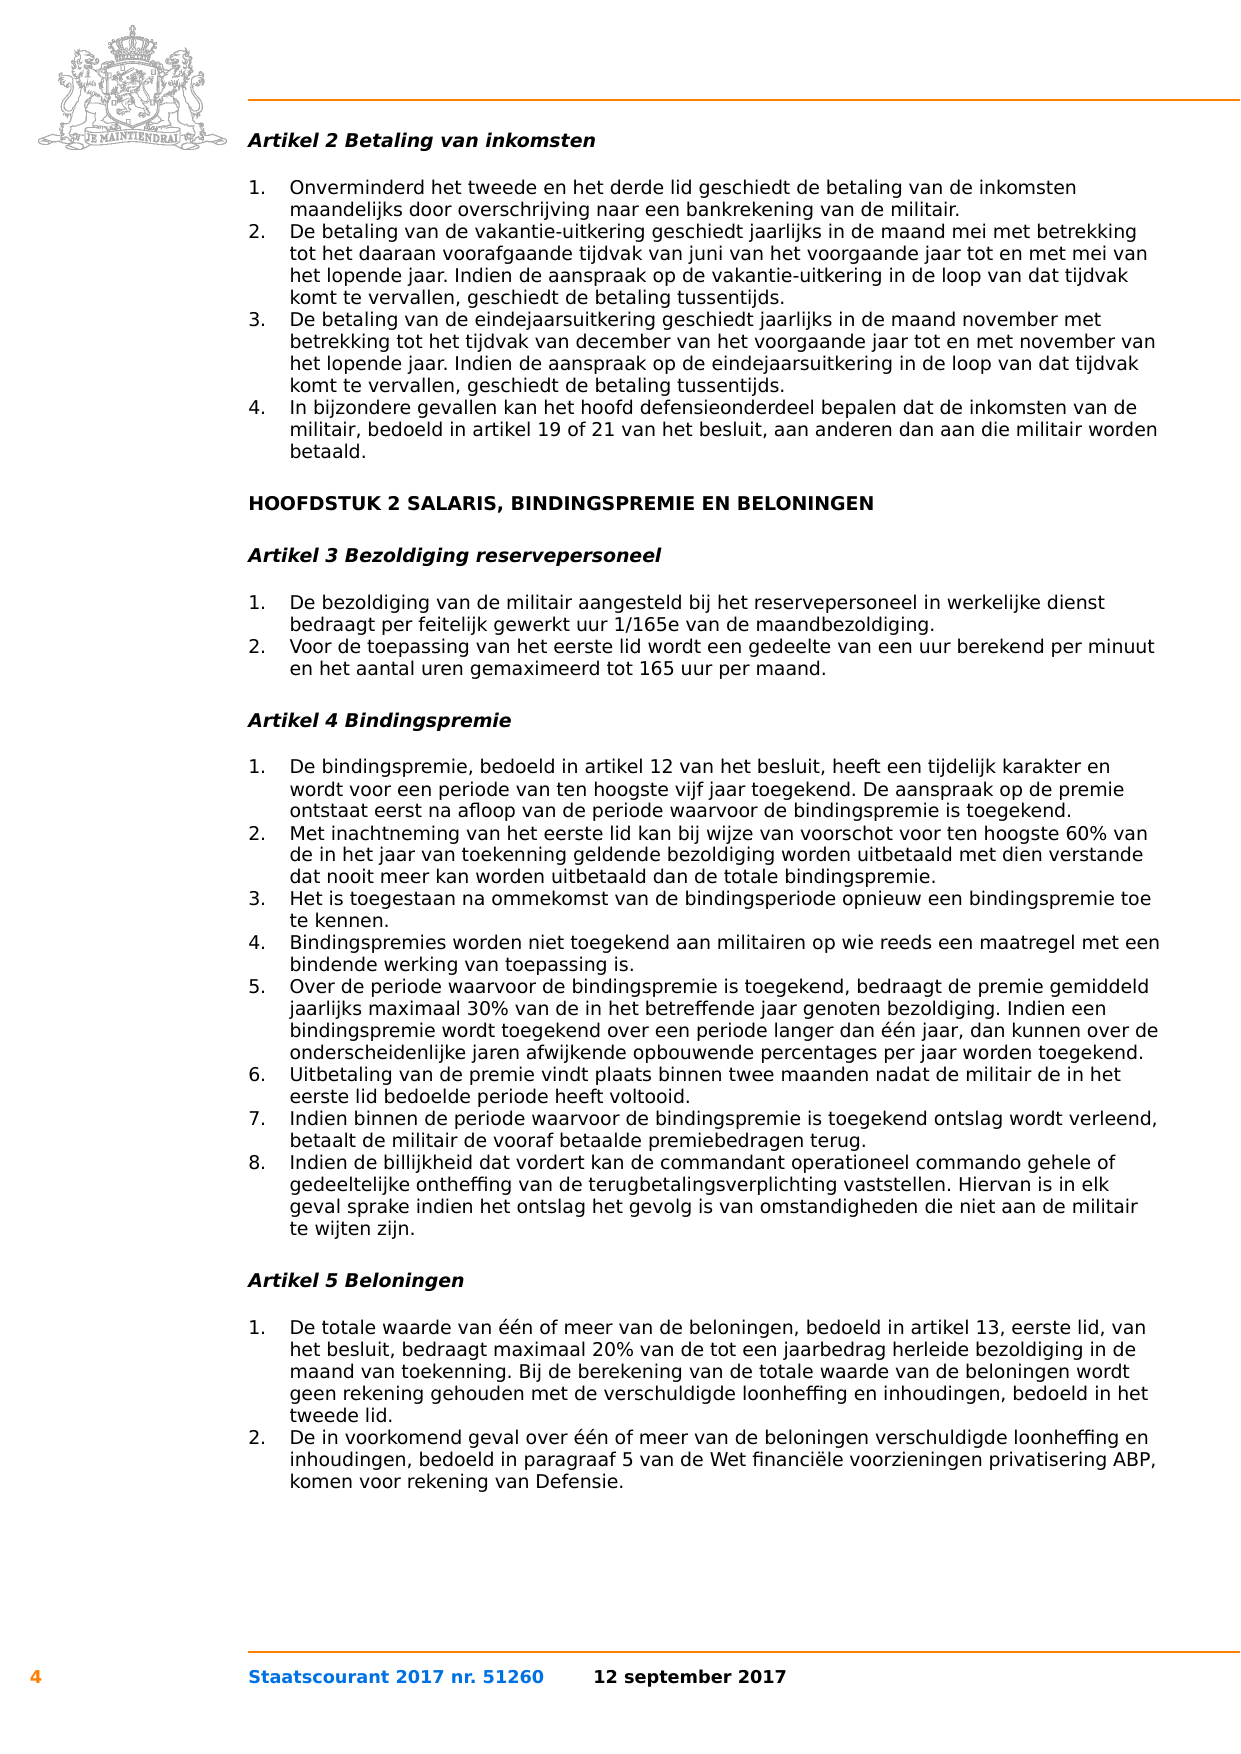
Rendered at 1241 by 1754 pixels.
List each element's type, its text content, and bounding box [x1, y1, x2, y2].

text 6. Uitbetaling van de premie vindt plaats binnen twee maanden nadat de militair de in het eerste lid bedoelde periode heeft voltooid. [248, 1064, 1163, 1108]
text 1. De bindingspremie, bedoeld in artikel 12 van het besluit, heeft een tijdelijk karakter en wordt voor een periode van ten hoogste vijf jaar toegekend. De aanspraak op de premie ontstaat eerst na afloop van de periode waarvoor de bindingspremie is toegekend. [248, 756, 1163, 822]
text 7. Indien binnen de periode waarvoor de bindingspremie is toegekend ontslag wordt verleend, betaalt de militair de vooraf betaalde premiebedragen terug. [248, 1108, 1163, 1152]
text 1. De bezoldiging van de militair aangesteld bij het reservepersoneel in werkelijke dienst bedraagt per feitelijk gewerkt uur 1/165e van de maandbezoldiging. [248, 592, 1163, 636]
subtitle Artikel 3 Bezoldiging reservepersoneel [248, 544, 1163, 567]
text 4. In bijzondere gevallen kan het hoofd defensieonderdeel bepalen dat de inkomsten van de militair, bedoeld in artikel 19 of 21 van het besluit, aan anderen dan aan die militair worden betaald. [248, 397, 1163, 463]
text 3. De betaling van de eindejaarsuitkering geschiedt jaarlijks in de maand november met betrekking tot het tijdvak van december van het voorgaande jaar tot en met november van het lopende jaar. Indien de aanspraak op de eindejaarsuitkering in de loop van dat tijdvak komt te vervallen, geschiedt de betaling tussentijds. [248, 309, 1163, 397]
text 5. Over de periode waarvoor de bindingspremie is toegekend, bedraagt de premie gemiddeld jaarlijks maximaal 30% van de in het betreffende jaar genoten bezoldiging. Indien een bindingspremie wordt toegekend over een periode langer dan één jaar, dan kunnen over de onderscheidenlijke jaren afwijkende opbouwende percentages per jaar worden toegekend. [248, 976, 1163, 1064]
subtitle Artikel 2 Betaling van inkomsten [248, 130, 1163, 152]
text 2. De in voorkomend geval over één of meer van de beloningen verschuldigde loonheffing en inhoudingen, bedoeld in paragraaf 5 van de Wet financiële voorzieningen privatisering ABP, komen voor rekening van Defensie. [248, 1427, 1163, 1493]
text 3. Het is toegestaan na ommekomst van de bindingsperiode opnieuw een bindingspremie toe te kennen. [248, 888, 1163, 932]
subtitle Artikel 5 Beloningen [248, 1270, 1163, 1292]
text 1. Onverminderd het tweede en het derde lid geschiedt de betaling van de inkomsten maandelijks door overschrijving naar een bankrekening van de militair. [248, 177, 1163, 221]
text 4. Bindingspremies worden niet toegekend aan militairen op wie reeds een maatregel met een bindende werking van toepassing is. [248, 932, 1163, 976]
picture [38, 25, 227, 150]
text 1. De totale waarde van één of meer van de beloningen, bedoeld in artikel 13, eerste lid, van het besluit, bedraagt maximaal 20% van de tot een jaarbedrag herleide bezoldiging in de maand van toekenning. Bij de berekening van de totale waarde van de beloningen wordt geen rekening gehouden met de verschuldigde loonheffing en inhoudingen, bedoeld in het tweede lid. [248, 1317, 1163, 1427]
subtitle Artikel 4 Bindingspremie [248, 709, 1163, 731]
text 2. Voor de toepassing van het eerste lid wordt een gedeelte van een uur berekend per minuut en het aantal uren gemaximeerd tot 165 uur per maand. [248, 636, 1163, 679]
text 2. De betaling van de vakantie-uitkering geschiedt jaarlijks in de maand mei met betrekking tot het daaraan voorafgaande tijdvak van juni van het voorgaande jaar tot en met mei van het lopende jaar. Indien de aanspraak op de vakantie-uitkering in de loop van dat tijdvak komt te vervallen, geschiedt de betaling tussentijds. [248, 221, 1163, 309]
text 8. Indien de billijkheid dat vordert kan de commandant operationeel commando gehele of gedeeltelijke ontheffing van de terugbetalingsverplichting vaststellen. Hiervan is in elk geval sprake indien het ontslag het gevolg is van omstandigheden die niet aan de militair te wijten zijn. [248, 1152, 1163, 1240]
subtitle HOOFDSTUK 2 SALARIS, BINDINGSPREMIE EN BELONINGEN [248, 493, 1163, 514]
text 2. Met inachtneming van het eerste lid kan bij wijze van voorschot voor ten hoogste 60% van de in het jaar van toekenning geldende bezoldiging worden uitbetaald met dien verstande dat nooit meer kan worden uitbetaald dan de totale bindingspremie. [248, 822, 1163, 888]
